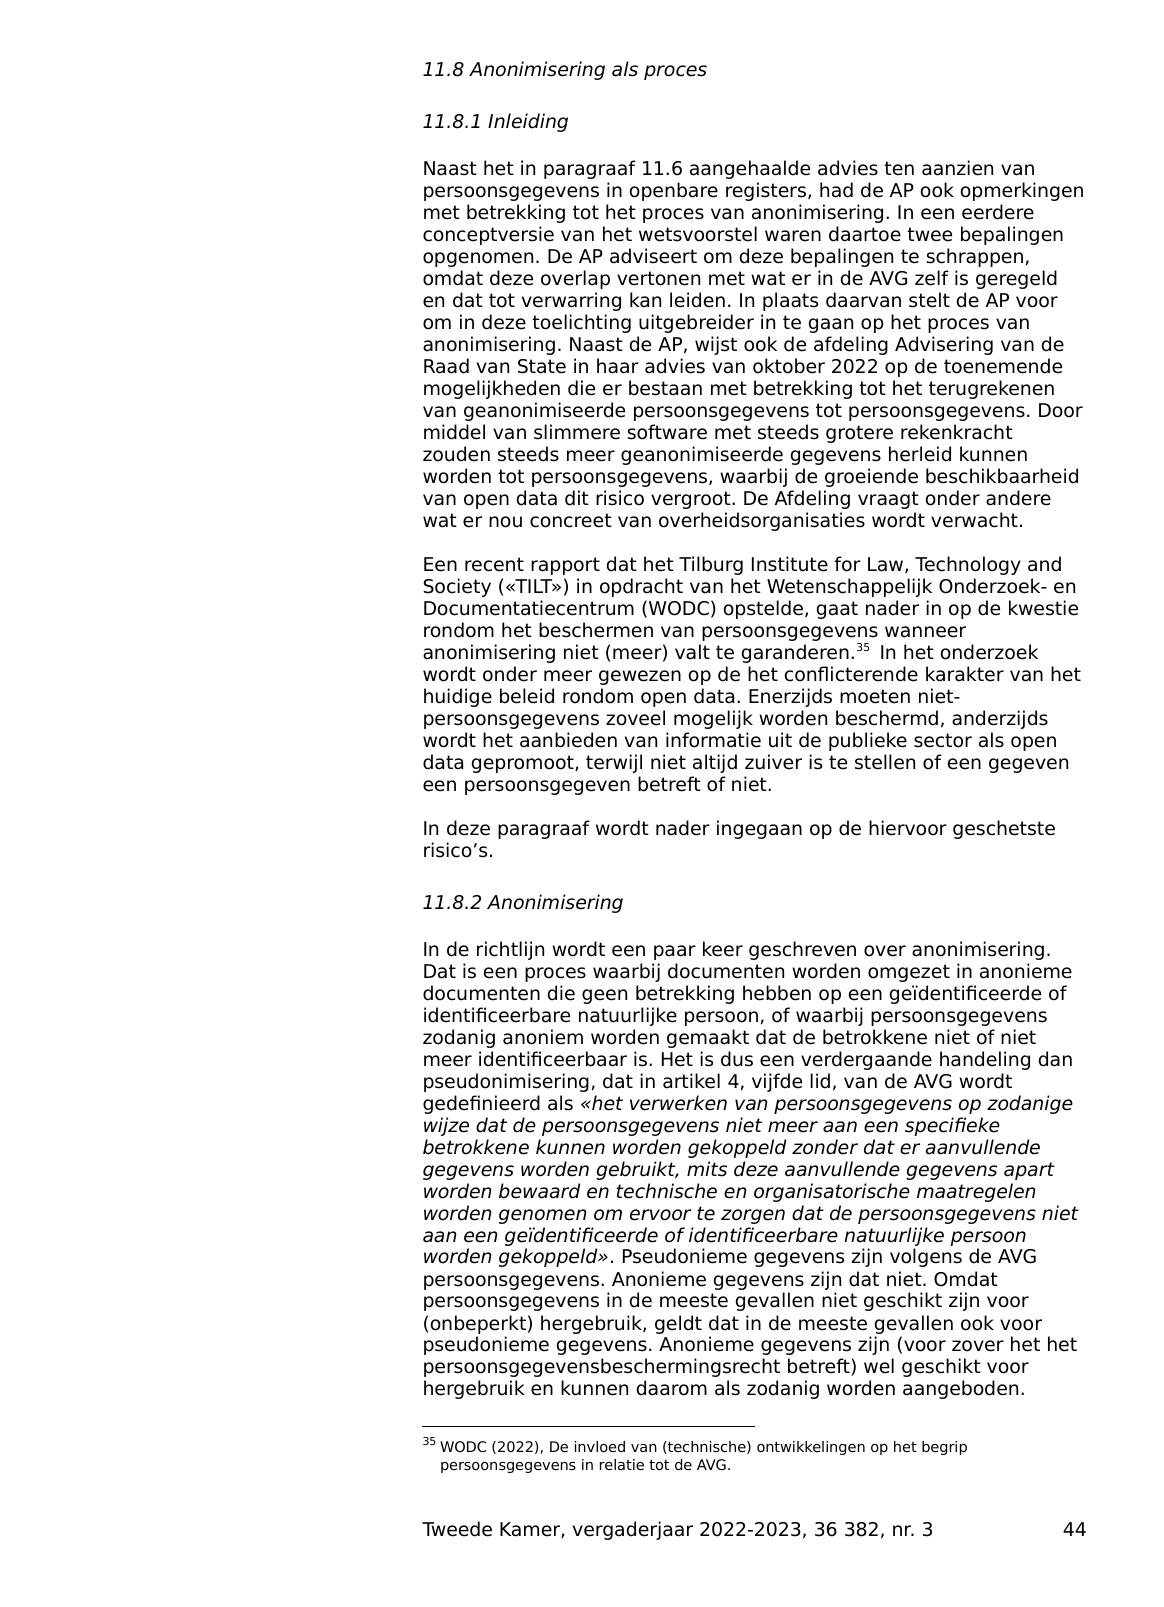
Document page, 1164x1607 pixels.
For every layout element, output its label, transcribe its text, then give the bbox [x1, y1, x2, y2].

text WODC (2022), De invloed van (technische) ontwikkelingen op het begrip persoonsgegevens in relatie tot de AVG. [422, 1435, 1087, 1474]
subtitle 11.8.1 Inleiding [422, 111, 1087, 133]
subtitle 11.8.2 Anonimisering [422, 892, 1087, 914]
subtitle 11.8 Anonimisering als proces [422, 59, 1087, 81]
text Naast het in paragraaf 11.6 aangehaalde advies ten aanzien van persoonsgegevens in openbare registers, had de AP ook opmerkingen met betrekking tot het proces van anonimisering. In een eerdere conceptversie van het wetsvoorstel waren daartoe twee bepalingen opgenomen. De AP adviseert om deze bepalingen te schrappen, omdat deze overlap vertonen met wat er in de AVG zelf is geregeld en dat tot verwarring kan leiden. In plaats daarvan stelt de AP voor om in deze toelichting uitgebreider in te gaan op het proces van anonimisering. Naast de AP, wijst ook de afdeling Advisering van de Raad van State in haar advies van oktober 2022 op de toenemende mogelijkheden die er bestaan met betrekking tot het terugrekenen van geanonimiseerde persoonsgegevens tot persoonsgegevens. Door middel van slimmere software met steeds grotere rekenkracht zouden steeds meer geanonimiseerde gegevens herleid kunnen worden tot persoonsgegevens, waarbij de groeiende beschikbaarheid van open data dit risico vergroot. De Afdeling vraagt onder andere wat er nou concreet van overheidsorganisaties wordt verwacht. [422, 158, 1087, 532]
text In deze paragraaf wordt nader ingegaan op de hiervoor geschetste risico’s. [422, 818, 1087, 862]
text In de richtlijn wordt een paar keer geschreven over anonimisering. Dat is een proces waarbij documenten worden omgezet in anonieme documenten die geen betrekking hebben op een geïdentificeerde of identificeerbare natuurlijke persoon, of waarbij persoonsgegevens zodanig anoniem worden gemaakt dat de betrokkene niet of niet meer identificeerbaar is. Het is dus een verdergaande handeling dan pseudonimisering, dat in artikel 4, vijfde lid, van de AVG wordt gedefinieerd als «het verwerken van persoonsgegevens op zodanige wijze dat de persoonsgegevens niet meer aan een specifieke betrokkene kunnen worden gekoppeld zonder dat er aanvullende gegevens worden gebruikt, mits deze aanvullende gegevens apart worden bewaard en technische en organisatorische maatregelen worden genomen om ervoor te zorgen dat de persoonsgegevens niet aan een geïdentificeerde of identificeerbare natuurlijke persoon worden gekoppeld». Pseudonieme gegevens zijn volgens de AVG persoonsgegevens. Anonieme gegevens zijn dat niet. Omdat persoonsgegevens in de meeste gevallen niet geschikt zijn voor (onbeperkt) hergebruik, geldt dat in de meeste gevallen ook voor pseudonieme gegevens. Anonieme gegevens zijn (voor zover het het persoonsgegevensbeschermingsrecht betreft) wel geschikt voor hergebruik en kunnen daarom als zodanig worden aangeboden. [422, 939, 1087, 1400]
text Een recent rapport dat het Tilburg Institute for Law, Technology and Society («TILT») in opdracht van het Wetenschappelijk Onderzoek- en Documentatiecentrum (WODC) opstelde, gaat nader in op de kwestie rondom het beschermen van persoonsgegevens wanneer anonimisering niet (meer) valt te garanderen. In het onderzoek wordt onder meer gewezen op de het conflicterende karakter van het huidige beleid rondom open data. Enerzijds moeten niet-persoonsgegevens zoveel mogelijk worden beschermd, anderzijds wordt het aanbieden van informatie uit de publieke sector als open data gepromoot, terwijl niet altijd zuiver is te stellen of een gegeven een persoonsgegeven betreft of niet. [422, 554, 1087, 796]
